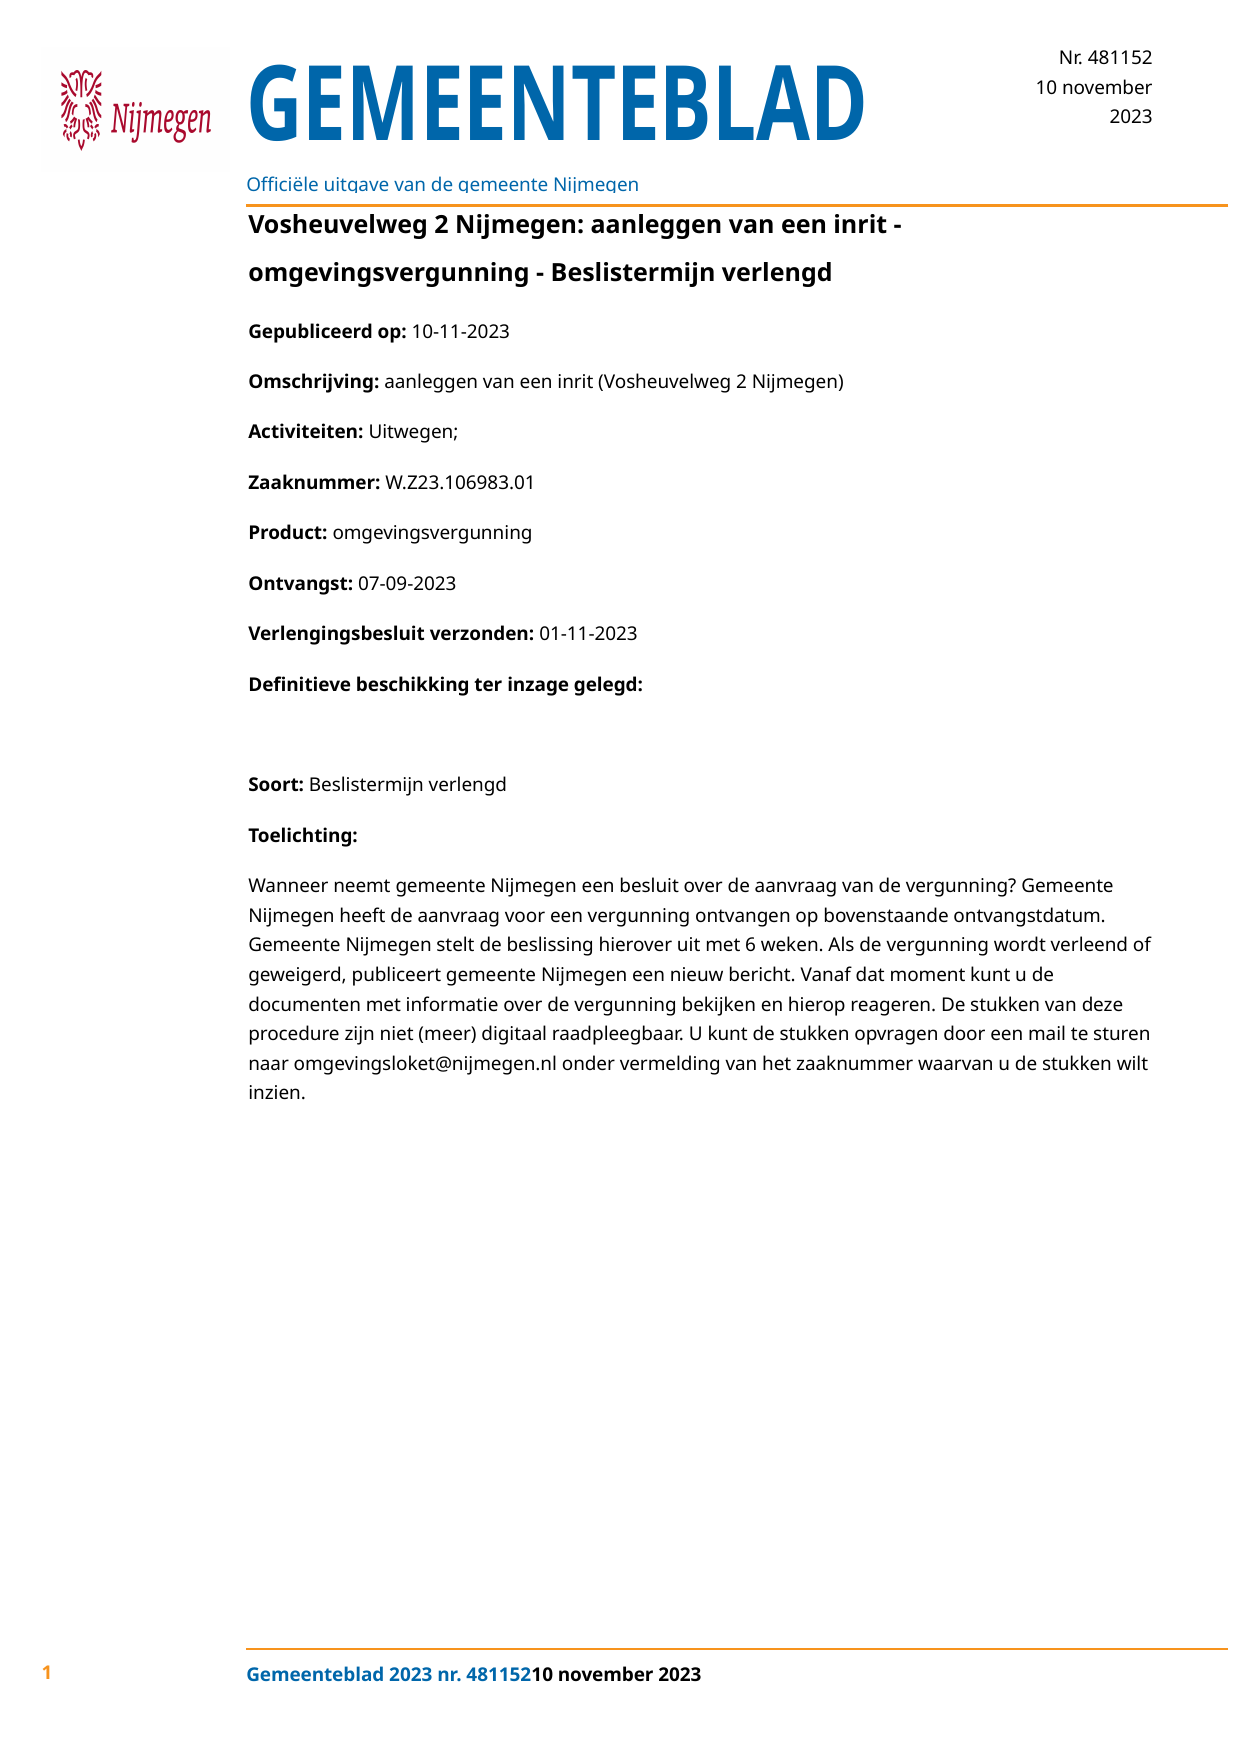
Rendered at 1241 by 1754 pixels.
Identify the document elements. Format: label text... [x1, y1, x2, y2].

text Toelichting: [248, 822, 1152, 848]
picture [41, 47, 231, 172]
text Ontvangst: 07-09-2023 [248, 570, 1152, 596]
text Definitieve beschikking ter inzage gelegd: [248, 671, 1152, 697]
text Wanneer neemt gemeente Nijmegen een besluit over de aanvraag van de vergunning? Gemeente Nijmegen heeft de aanvraag voor een vergunning ontvangen op bovenstaande ontvangstdatum. Gemeente Nijmegen stelt de beslissing hierover uit met 6 weken. Als de vergunning wordt verleend of geweigerd, publiceert gemeente Nijmegen een nieuw bericht. Vanaf dat moment kunt u de documenten met informatie over de vergunning bekijken en hierop reageren. De stukken van deze procedure zijn niet (meer) digitaal raadpleegbaar. U kunt de stukken opvragen door een mail te sturen naar omgevingsloket@nijmegen.nl onder vermelding van het zaaknummer waarvan u de stukken wilt inzien. [248, 872, 1152, 1105]
text Gepubliceerd op: 10-11-2023 [248, 318, 1152, 344]
text Vosheuvelweg 2 Nijmegen: aanleggen van een inrit - omgevingsvergunning - Beslistermijn verlengd [248, 207, 1152, 288]
text Omschrijving: aanleggen van een inrit (Vosheuvelweg 2 Nijmegen) [248, 368, 1152, 394]
text Activiteiten: Uitwegen; [248, 419, 1152, 444]
text Soort: Beslistermijn verlengd [248, 772, 1152, 797]
text Verlengingsbesluit verzonden: 01-11-2023 [248, 620, 1152, 646]
text Product: omgevingsvergunning [248, 519, 1152, 545]
text Zaaknummer: W.Z23.106983.01 [248, 469, 1152, 495]
